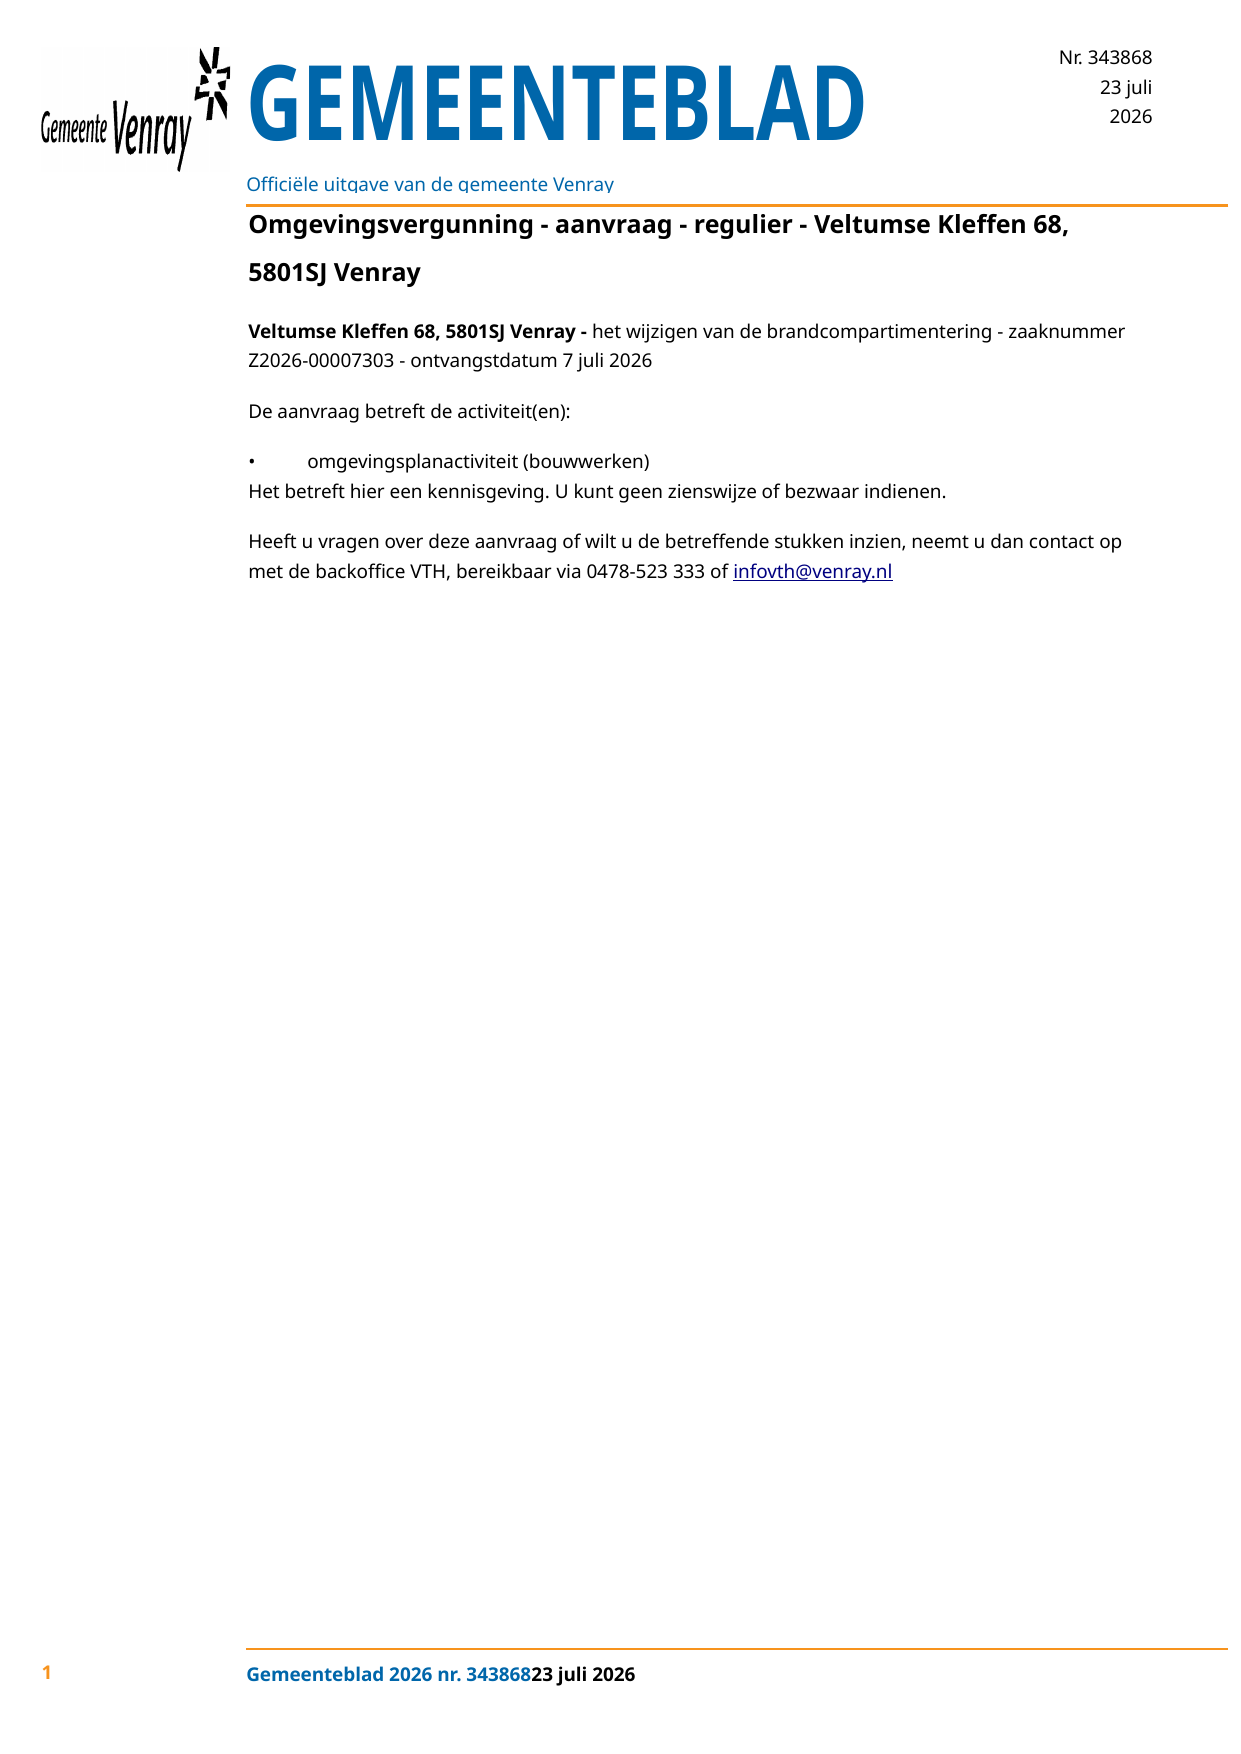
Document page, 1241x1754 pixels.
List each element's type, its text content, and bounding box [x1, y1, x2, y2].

picture [41, 47, 231, 172]
text De aanvraag betreft de activiteit(en): [248, 398, 1152, 424]
list omgevingsplanactiviteit (bouwwerken) [248, 448, 1152, 474]
text Het betreft hier een kennisgeving. U kunt geen zienswijze of bezwaar indienen. [248, 478, 1152, 504]
text Omgevingsvergunning - aanvraag - regulier - Veltumse Kleffen 68, 5801SJ Venray [248, 207, 1152, 288]
text Heeft u vragen over deze aanvraag of wilt u de betreffende stukken inzien, neemt u dan contact op met de backoffice VTH, bereikbaar via 0478-523 333 of infovth@venray.nl [248, 528, 1152, 584]
text Veltumse Kleffen 68, 5801SJ Venray - het wijzigen van de brandcompartimentering - zaaknummer Z2026-00007303 - ontvangstdatum 7 juli 2026 [248, 318, 1152, 373]
